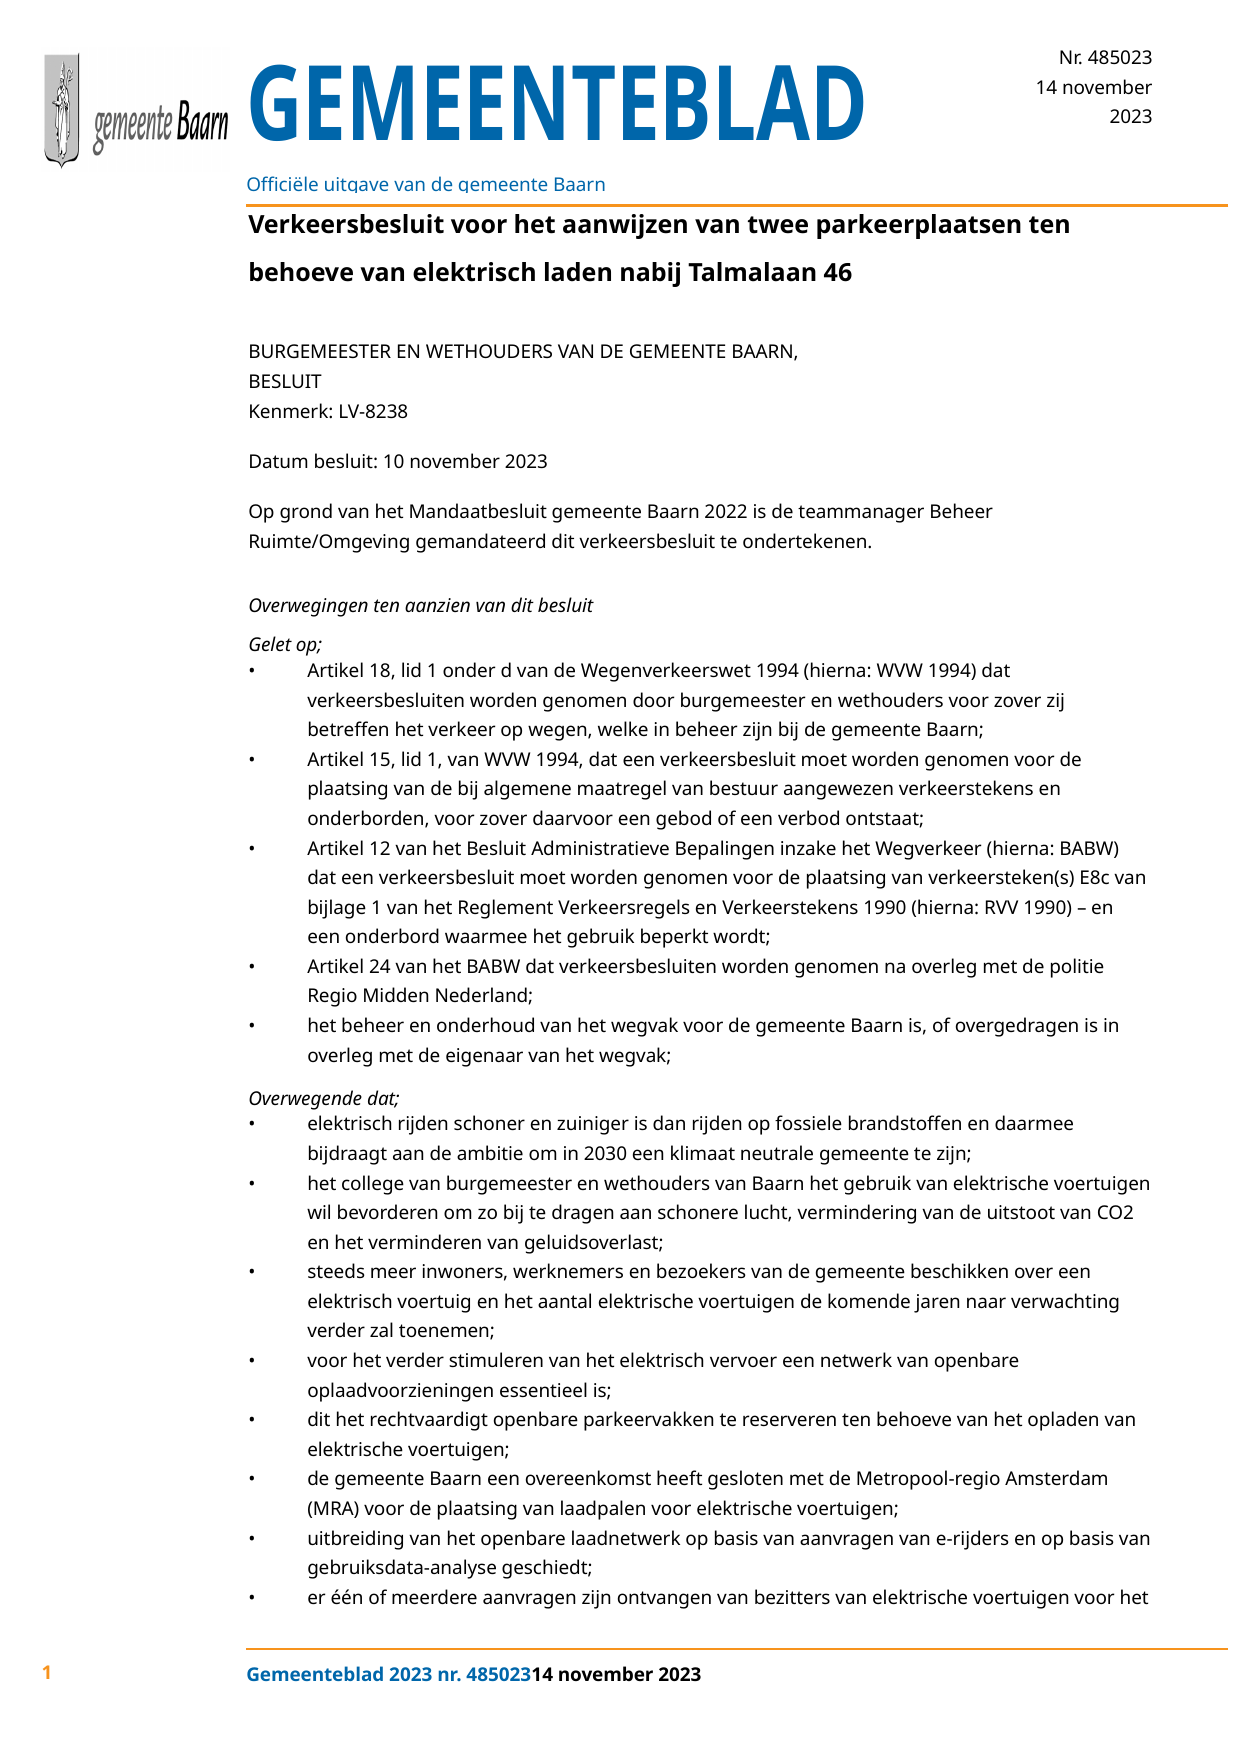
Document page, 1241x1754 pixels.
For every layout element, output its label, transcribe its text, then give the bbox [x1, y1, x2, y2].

list steeds meer inwoners, werknemers en bezoekers van de gemeente beschikken over een elektrisch voertuig en het aantal elektrische voertuigen de komende jaren naar verwachting verder zal toenemen; [248, 1258, 1152, 1343]
list Artikel 24 van het BABW dat verkeersbesluiten worden genomen na overleg met de politie Regio Midden Nederland; [248, 953, 1152, 1008]
text Verkeersbesluit voor het aanwijzen van twee parkeerplaatsen ten behoeve van elektrisch laden nabij Talmalaan 46 [248, 207, 1152, 288]
list Artikel 12 van het Besluit Administratieve Bepalingen inzake het Wegverkeer (hierna: BABW) dat een verkeersbesluit moet worden genomen voor de plaatsing van verkeersteken(s) E8c van bijlage 1 van het Reglement Verkeersregels en Verkeerstekens 1990 (hierna: RVV 1990) – en een onderbord waarmee het gebruik beperkt wordt; [248, 835, 1152, 949]
text Datum besluit: 10 november 2023 [248, 448, 1152, 474]
picture [41, 47, 231, 172]
text BURGEMEESTER EN WETHOUDERS VAN DE GEMEENTE BAARN, [248, 339, 1152, 364]
text BESLUIT [248, 368, 1152, 394]
list uitbreiding van het openbare laadnetwerk op basis van aanvragen van e-rijders en op basis van gebruiksdata-analyse geschiedt; [248, 1525, 1152, 1580]
list Artikel 18, lid 1 onder d van de Wegenverkeerswet 1994 (hierna: WVW 1994) dat verkeersbesluiten worden genomen door burgemeester en wethouders voor zover zij betreffen het verkeer op wegen, welke in beheer zijn bij de gemeente Baarn; [248, 657, 1152, 742]
text Kenmerk: LV-8238 [248, 398, 1152, 423]
list het beheer en onderhoud van het wegvak voor de gemeente Baarn is, of overgedragen is in overleg met de eigenaar van het wegvak; [248, 1012, 1152, 1067]
text Gelet op; [248, 631, 1152, 657]
list de gemeente Baarn een overeenkomst heeft gesloten met de Metropool-regio Amsterdam (MRA) voor de plaatsing van laadpalen voor elektrische voertuigen; [248, 1466, 1152, 1521]
list voor het verder stimuleren van het elektrisch vervoer een netwerk van openbare oplaadvoorzieningen essentieel is; [248, 1347, 1152, 1403]
text Overwegingen ten aanzien van dit besluit [248, 592, 1152, 618]
list Artikel 15, lid 1, van WVW 1994, dat een verkeersbesluit moet worden genomen voor de plaatsing van de bij algemene maatregel van bestuur aangewezen verkeerstekens en onderborden, voor zover daarvoor een gebod of een verbod ontstaat; [248, 746, 1152, 831]
text Overwegende dat; [248, 1085, 1152, 1111]
list er één of meerdere aanvragen zijn ontvangen van bezitters van elektrische voertuigen voor het [248, 1584, 1152, 1610]
list dit het rechtvaardigt openbare parkeervakken te reserveren ten behoeve van het opladen van elektrische voertuigen; [248, 1406, 1152, 1462]
text Op grond van het Mandaatbesluit gemeente Baarn 2022 is de teammanager Beheer Ruimte/Omgeving gemandateerd dit verkeersbesluit te ondertekenen. [248, 499, 1152, 554]
list het college van burgemeester en wethouders van Baarn het gebruik van elektrische voertuigen wil bevorderen om zo bij te dragen aan schonere lucht, vermindering van de uitstoot van CO2 en het verminderen van geluidsoverlast; [248, 1170, 1152, 1255]
list elektrisch rijden schoner en zuiniger is dan rijden op fossiele brandstoffen en daarmee bijdraagt aan de ambitie om in 2030 een klimaat neutrale gemeente te zijn; [248, 1111, 1152, 1166]
